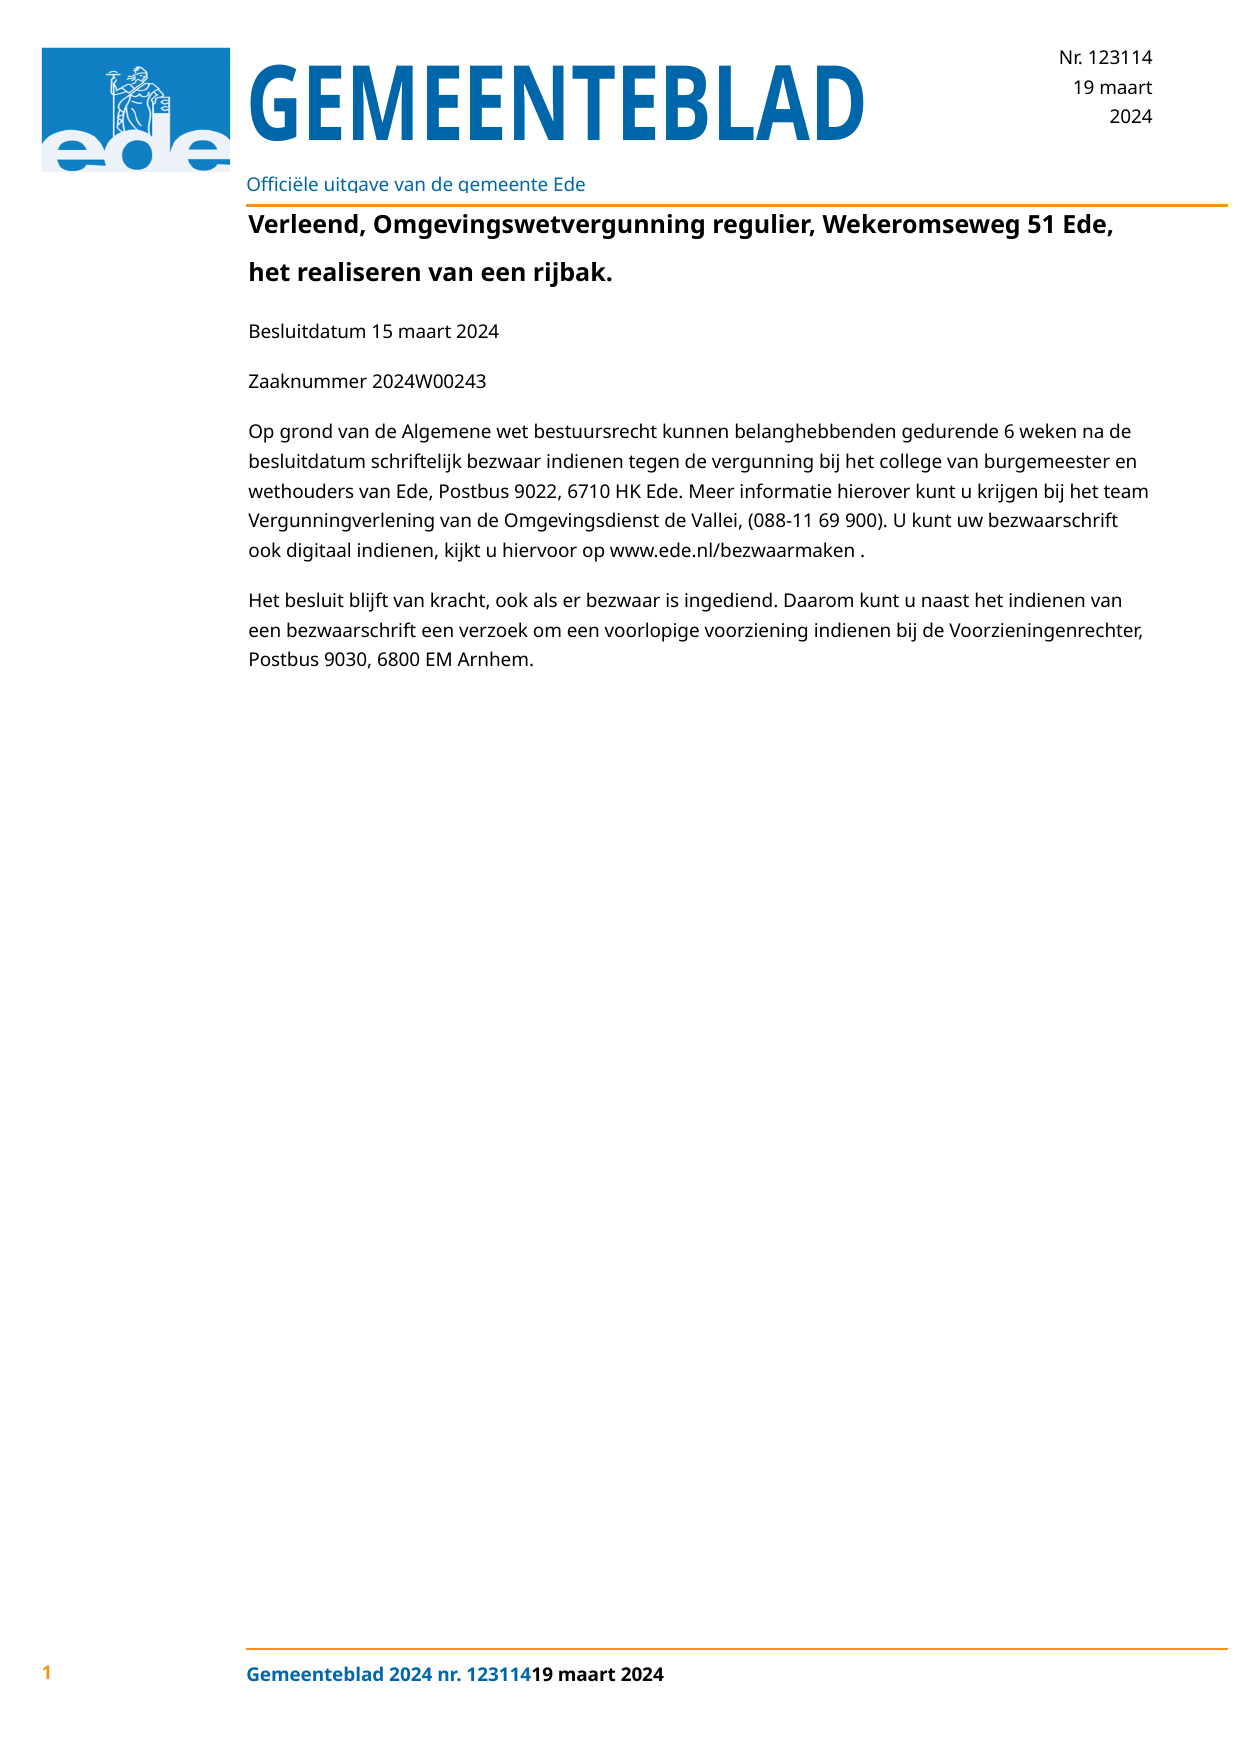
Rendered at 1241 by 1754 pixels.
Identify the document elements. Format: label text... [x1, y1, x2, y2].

text Het besluit blijft van kracht, ook als er bezwaar is ingediend. Daarom kunt u naast het indienen van een bezwaarschrift een verzoek om een voorlopige voorziening indienen bij de Voorzieningenrechter, Postbus 9030, 6800 EM Arnhem. [248, 587, 1152, 672]
text Verleend, Omgevingswetvergunning regulier, Wekeromseweg 51 Ede, het realiseren van een rijbak. [248, 207, 1152, 288]
text Zaaknummer 2024W00243 [248, 368, 1152, 394]
picture [41, 47, 231, 172]
text Op grond van de Algemene wet bestuursrecht kunnen belanghebbenden gedurende 6 weken na de besluitdatum schriftelijk bezwaar indienen tegen de vergunning bij het college van burgemeester en wethouders van Ede, Postbus 9022, 6710 HK Ede. Meer informatie hierover kunt u krijgen bij het team Vergunningverlening van de Omgevingsdienst de Vallei, (088-11 69 900). U kunt uw bezwaarschrift ook digitaal indienen, kijkt u hiervoor op www.ede.nl/bezwaarmaken . [248, 419, 1152, 563]
text Besluitdatum 15 maart 2024 [248, 318, 1152, 344]
